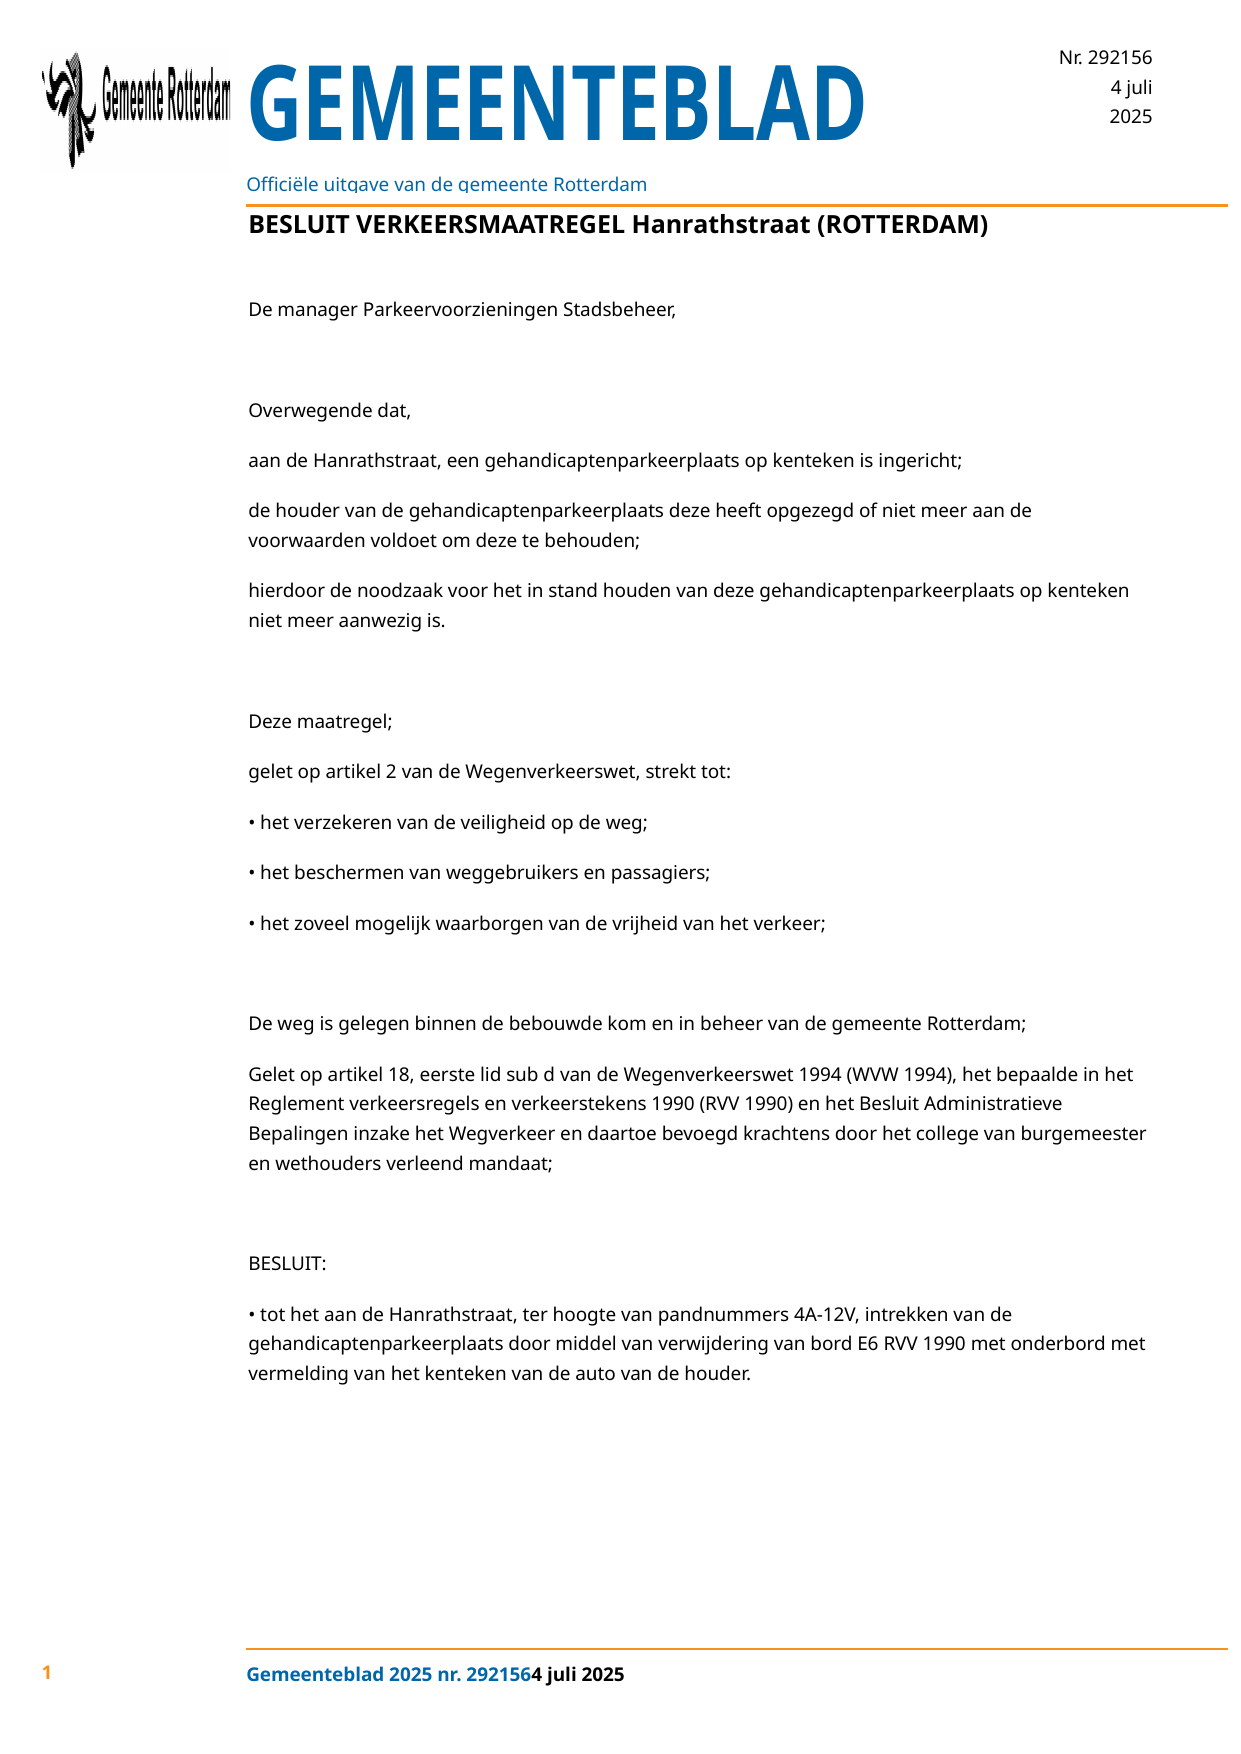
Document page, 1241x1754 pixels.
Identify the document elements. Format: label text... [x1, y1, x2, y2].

text gelet op artikel 2 van de Wegenverkeerswet, strekt tot: [248, 758, 1152, 784]
text BESLUIT: [248, 1251, 1152, 1276]
text • het beschermen van weggebruikers en passagiers; [248, 859, 1152, 885]
text Overwegende dat, [248, 397, 1152, 423]
text De weg is gelegen binnen de bebouwde kom en in beheer van de gemeente Rotterdam; [248, 1011, 1152, 1036]
picture [41, 47, 231, 172]
text De manager Parkeervoorzieningen Stadsbeheer, [248, 296, 1152, 322]
text • het zoveel mogelijk waarborgen van de vrijheid van het verkeer; [248, 910, 1152, 936]
text Deze maatregel; [248, 708, 1152, 734]
text hierdoor de noodzaak voor het in stand houden van deze gehandicaptenparkeerplaats op kenteken niet meer aanwezig is. [248, 578, 1152, 633]
text BESLUIT VERKEERSMAATREGEL Hanrathstraat (ROTTERDAM) [248, 207, 1152, 241]
text de houder van de gehandicaptenparkeerplaats deze heeft opgezegd of niet meer aan de voorwaarden voldoet om deze te behouden; [248, 498, 1152, 553]
text • het verzekeren van de veiligheid op de weg; [248, 809, 1152, 835]
text • tot het aan de Hanrathstraat, ter hoogte van pandnummers 4A-12V, intrekken van de gehandicaptenparkeerplaats door middel van verwijdering van bord E6 RVV 1990 met onderbord met vermelding van het kenteken van de auto van de houder. [248, 1301, 1152, 1386]
text Gelet op artikel 18, eerste lid sub d van de Wegenverkeerswet 1994 (WVW 1994), het bepaalde in het Reglement verkeersregels en verkeerstekens 1990 (RVV 1990) en het Besluit Administratieve Bepalingen inzake het Wegverkeer en daartoe bevoegd krachtens door het college van burgemeester en wethouders verleend mandaat; [248, 1061, 1152, 1176]
text aan de Hanrathstraat, een gehandicaptenparkeerplaats op kenteken is ingericht; [248, 447, 1152, 473]
